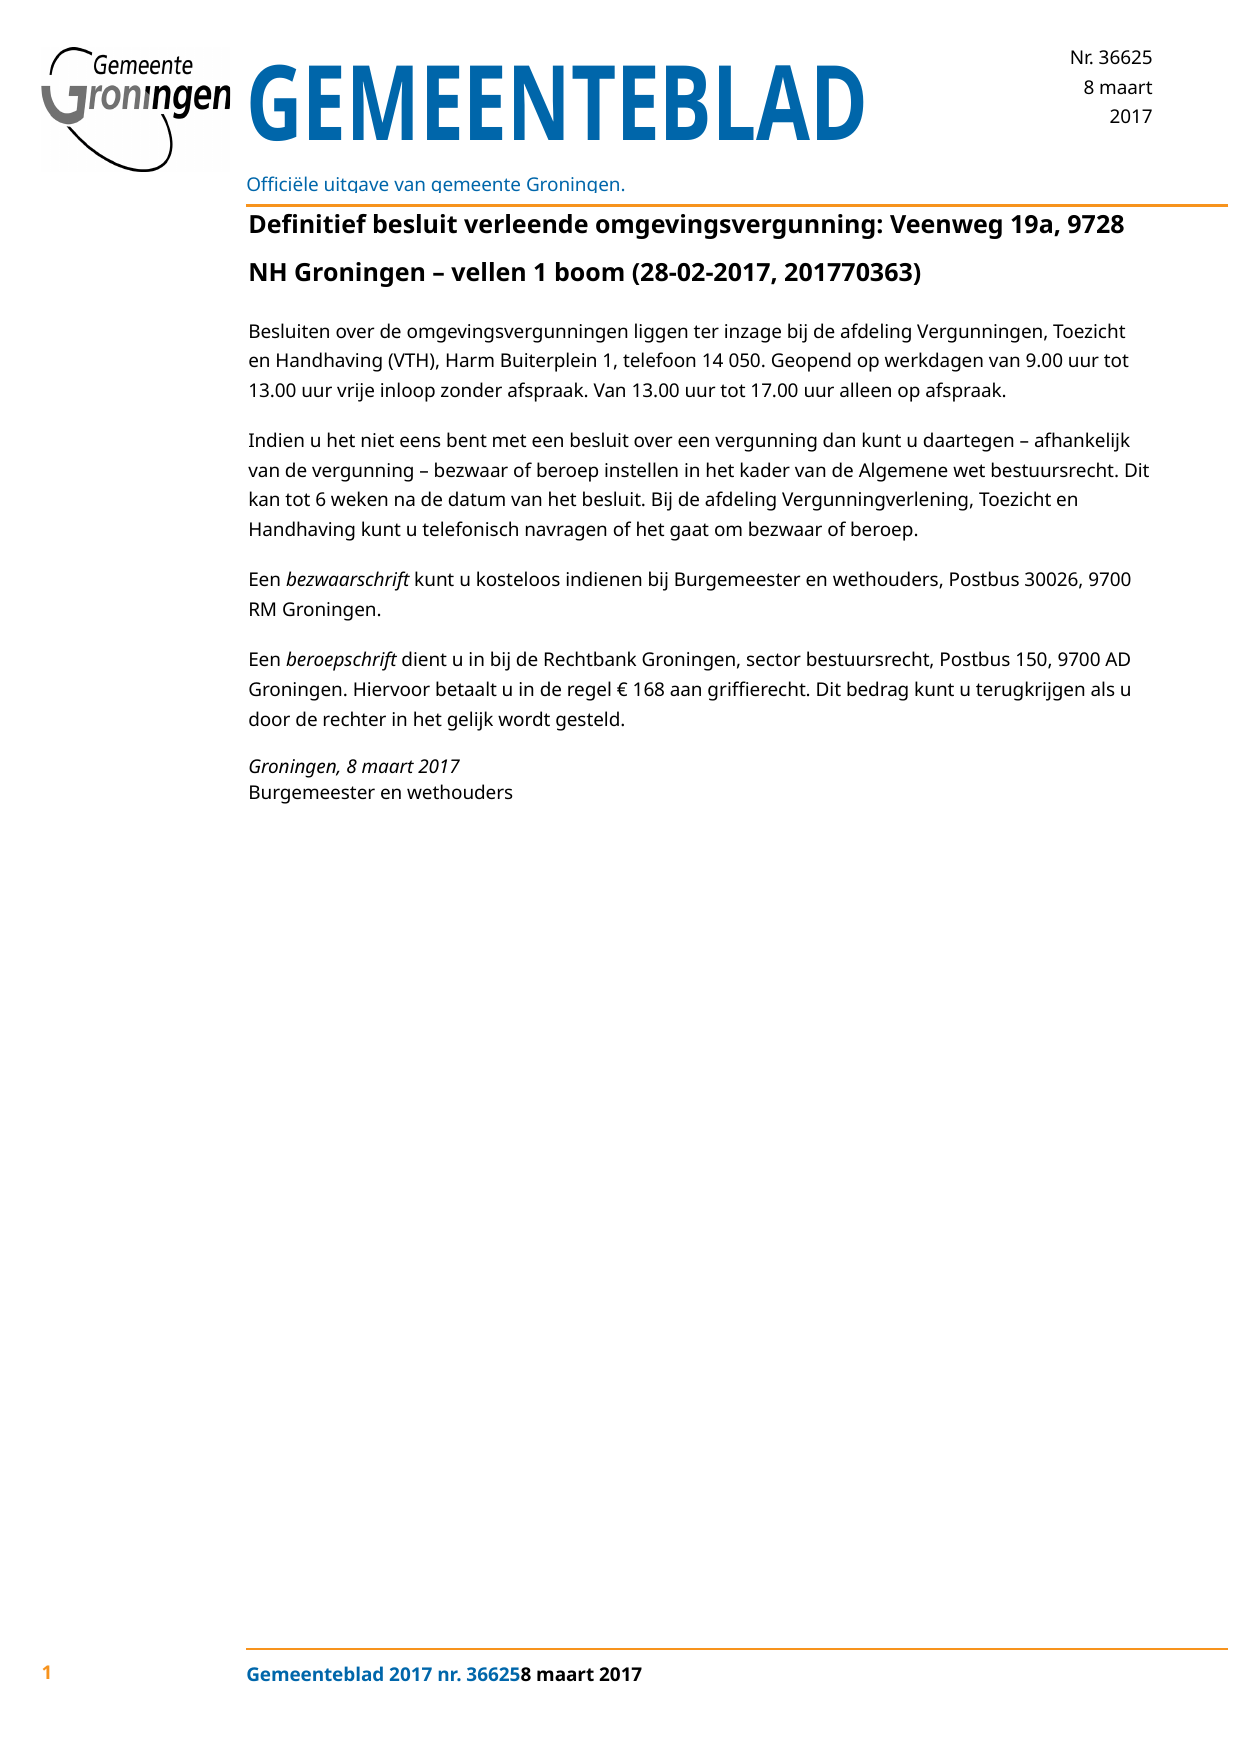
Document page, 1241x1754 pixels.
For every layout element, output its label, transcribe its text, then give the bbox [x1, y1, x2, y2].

text Indien u het niet eens bent met een besluit over een vergunning dan kunt u daartegen – afhankelijk van de vergunning – bezwaar of beroep instellen in het kader van de Algemene wet bestuursrecht. Dit kan tot 6 weken na de datum van het besluit. Bij de afdeling Vergunningverlening, Toezicht en Handhaving kunt u telefonisch navragen of het gaat om bezwaar of beroep. [248, 427, 1152, 542]
text Definitief besluit verleende omgevingsvergunning: Veenweg 19a, 9728 NH Groningen – vellen 1 boom (28-02-2017, 201770363) [248, 207, 1152, 288]
text Een beroepschrift dient u in bij de Rechtbank Groningen, sector bestuursrecht, Postbus 150, 9700 AD Groningen. Hiervoor betaalt u in de regel € 168 aan griffierecht. Dit bedrag kunt u terugkrijgen als u door de rechter in het gelijk wordt gesteld. [248, 647, 1152, 732]
text Een bezwaarschrift kunt u kosteloos indienen bij Burgemeester en wethouders, Postbus 30026, 9700 RM Groningen. [248, 567, 1152, 622]
text Groningen, 8 maart 2017 [248, 754, 1152, 779]
picture [41, 47, 231, 172]
text Burgemeester en wethouders [248, 779, 1152, 805]
text Besluiten over de omgevingsvergunningen liggen ter inzage bij de afdeling Vergunningen, Toezicht en Handhaving (VTH), Harm Buiterplein 1, telefoon 14 050. Geopend op werkdagen van 9.00 uur tot 13.00 uur vrije inloop zonder afspraak. Van 13.00 uur tot 17.00 uur alleen op afspraak. [248, 318, 1152, 403]
